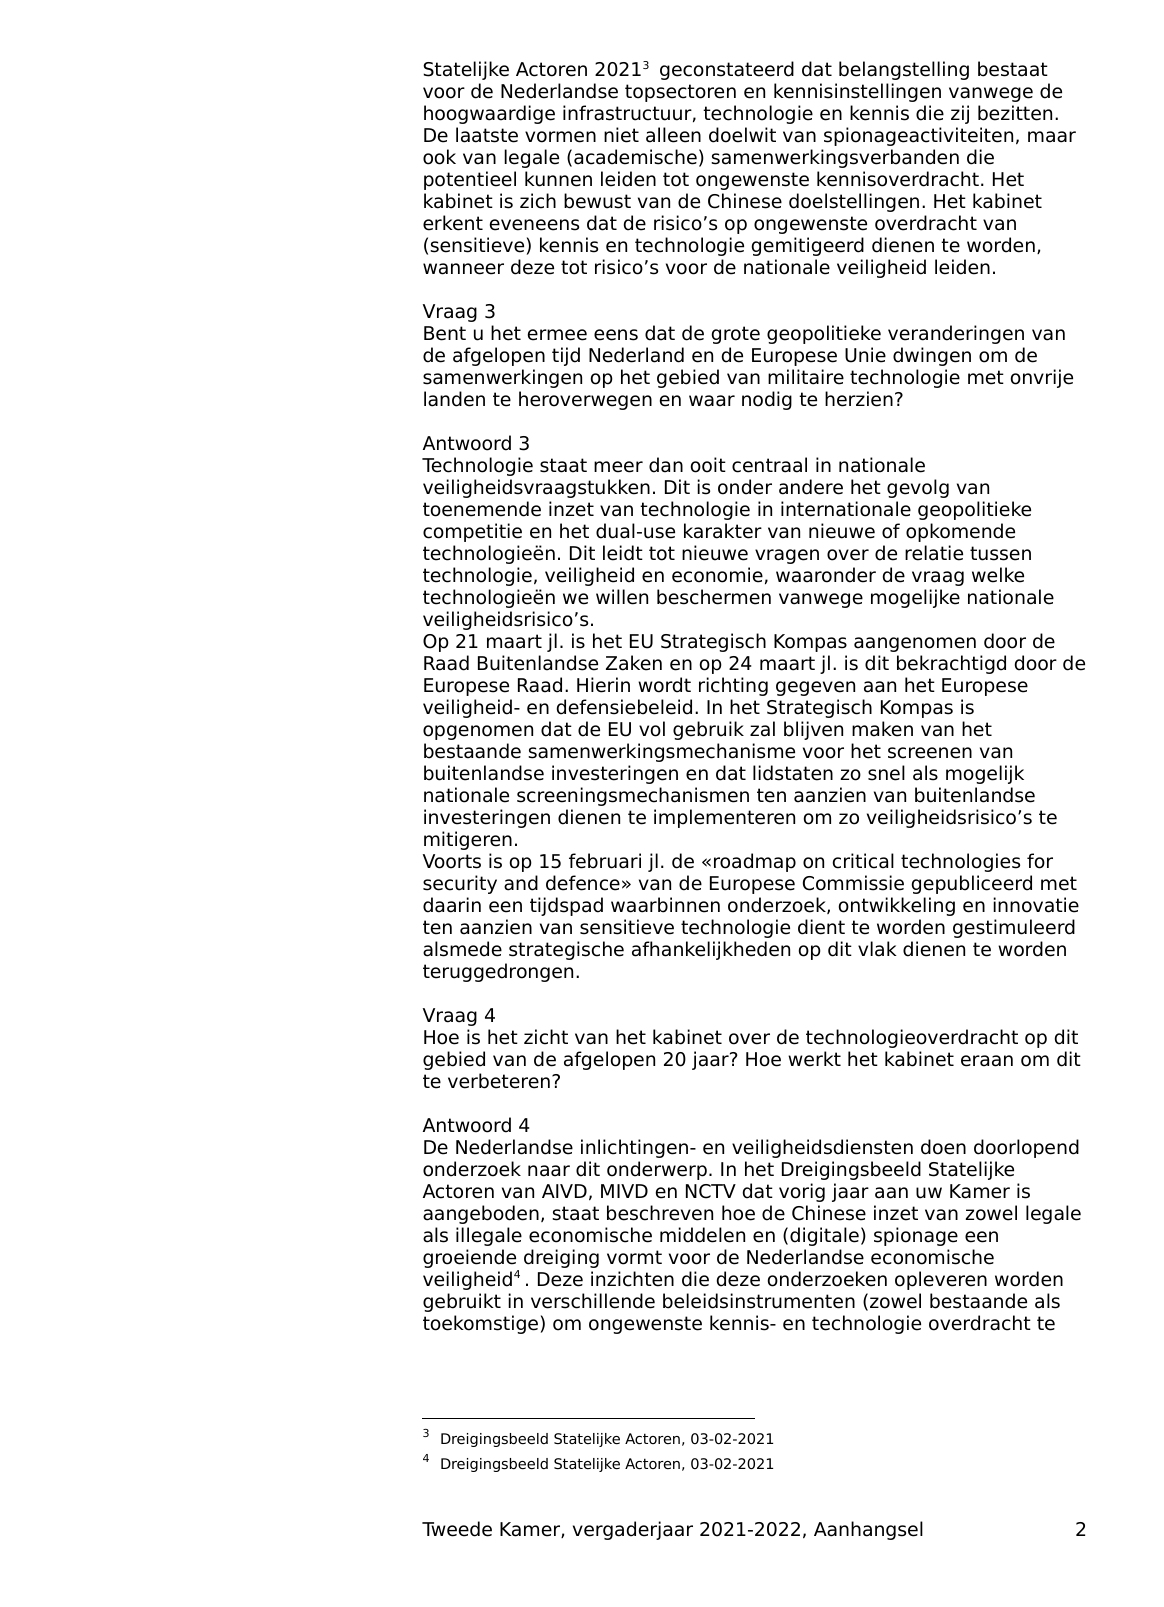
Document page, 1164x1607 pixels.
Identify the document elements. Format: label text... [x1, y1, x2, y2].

text Vraag 4 [422, 1005, 1087, 1027]
text Dreigingsbeeld Statelijke Actoren, 03-02-2021 [422, 1427, 1087, 1449]
text Antwoord 3 [422, 433, 1087, 455]
text Voorts is op 15 februari jl. de «roadmap on critical technologies for security and defence» van de Europese Commissie gepubliceerd met daarin een tijdspad waarbinnen onderzoek, ontwikkeling en innovatie ten aanzien van sensitieve technologie dient te worden gestimuleerd alsmede strategische afhankelijkheden op dit vlak dienen te worden teruggedrongen. [422, 851, 1087, 983]
text Technologie staat meer dan ooit centraal in nationale veiligheidsvraagstukken. Dit is onder andere het gevolg van toenemende inzet van technologie in internationale geopolitieke competitie en het dual-use karakter van nieuwe of opkomende technologieën. Dit leidt tot nieuwe vragen over de relatie tussen technologie, veiligheid en economie, waaronder de vraag welke technologieën we willen beschermen vanwege mogelijke nationale veiligheidsrisico’s. [422, 455, 1087, 631]
text Antwoord 4 [422, 1115, 1087, 1137]
text Vraag 3 [422, 301, 1087, 323]
text Hoe is het zicht van het kabinet over de technologieoverdracht op dit gebied van de afgelopen 20 jaar? Hoe werkt het kabinet eraan om dit te verbeteren? [422, 1027, 1087, 1093]
text Op 21 maart jl. is het EU Strategisch Kompas aangenomen door de Raad Buitenlandse Zaken en op 24 maart jl. is dit bekrachtigd door de Europese Raad. Hierin wordt richting gegeven aan het Europese veiligheid- en defensiebeleid. In het Strategisch Kompas is opgenomen dat de EU vol gebruik zal blijven maken van het bestaande samenwerkingsmechanisme voor het screenen van buitenlandse investeringen en dat lidstaten zo snel als mogelijk nationale screeningsmechanismen ten aanzien van buitenlandse investeringen dienen te implementeren om zo veiligheidsrisico’s te mitigeren. [422, 631, 1087, 851]
text Statelijke Actoren 2021 geconstateerd dat belangstelling bestaat voor de Nederlandse topsectoren en kennisinstellingen vanwege de hoogwaardige infrastructuur, technologie en kennis die zij bezitten. De laatste vormen niet alleen doelwit van spionageactiviteiten, maar ook van legale (academische) samenwerkingsverbanden die potentieel kunnen leiden tot ongewenste kennisoverdracht. Het kabinet is zich bewust van de Chinese doelstellingen. Het kabinet erkent eveneens dat de risico’s op ongewenste overdracht van (sensitieve) kennis en technologie gemitigeerd dienen te worden, wanneer deze tot risico’s voor de nationale veiligheid leiden. [422, 59, 1087, 279]
text Bent u het ermee eens dat de grote geopolitieke veranderingen van de afgelopen tijd Nederland en de Europese Unie dwingen om de samenwerkingen op het gebied van militaire technologie met onvrije landen te heroverwegen en waar nodig te herzien? [422, 323, 1087, 411]
text Dreigingsbeeld Statelijke Actoren, 03-02-2021 [422, 1452, 1087, 1474]
text De Nederlandse inlichtingen- en veiligheidsdiensten doen doorlopend onderzoek naar dit onderwerp. In het Dreigingsbeeld Statelijke Actoren van AIVD, MIVD en NCTV dat vorig jaar aan uw Kamer is aangeboden, staat beschreven hoe de Chinese inzet van zowel legale als illegale economische middelen en (digitale) spionage een groeiende dreiging vormt voor de Nederlandse economische veiligheid. Deze inzichten die deze onderzoeken opleveren worden gebruikt in verschillende beleidsinstrumenten (zowel bestaande als toekomstige) om ongewenste kennis- en technologie overdracht te [422, 1137, 1087, 1335]
